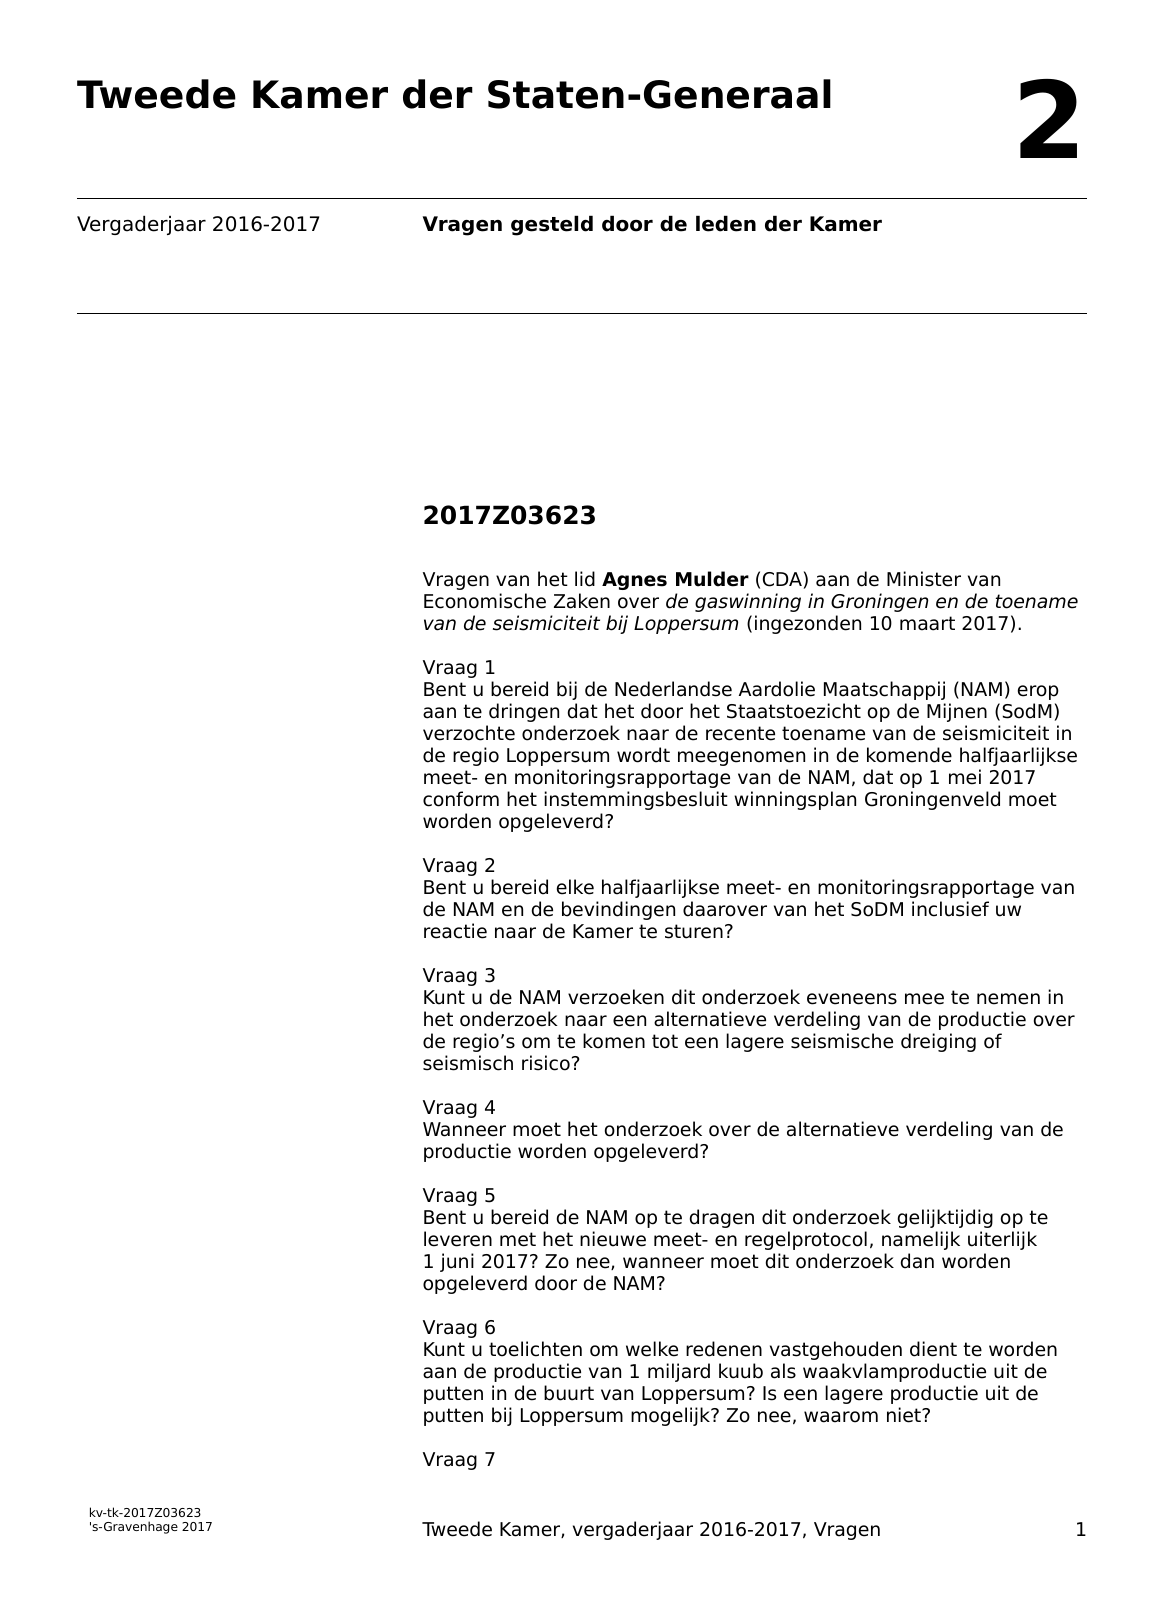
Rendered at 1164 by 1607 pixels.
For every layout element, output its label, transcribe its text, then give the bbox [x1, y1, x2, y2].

text Kunt u toelichten om welke redenen vastgehouden dient te worden aan de productie van 1 miljard kuub als waakvlamproductie uit de putten in de buurt van Loppersum? Is een lagere productie uit de putten bij Loppersum mogelijk? Zo nee, waarom niet? [422, 1339, 1087, 1427]
text Bent u bereid elke halfjaarlijkse meet- en monitoringsrapportage van de NAM en de bevindingen daarover van het SoDM inclusief uw reactie naar de Kamer te sturen? [422, 877, 1087, 943]
text Vraag 6 [422, 1317, 1087, 1339]
text 2017Z03623 [422, 501, 1087, 531]
text Bent u bereid de NAM op te dragen dit onderzoek gelijktijdig op te leveren met het nieuwe meet- en regelprotocol, namelijk uiterlijk 1 juni 2017? Zo nee, wanneer moet dit onderzoek dan worden opgeleverd door de NAM? [422, 1207, 1087, 1295]
text kv-tk-2017Z03623 [88, 1506, 323, 1520]
text Vraag 5 [422, 1185, 1087, 1207]
table_header Tweede Kamer der Staten-Generaal [77, 59, 886, 198]
text Vragen van het lid Agnes Mulder (CDA) aan de Minister van Economische Zaken over de gaswinning in Groningen en de toename van de seismiciteit bij Loppersum (ingezonden 10 maart 2017). [422, 569, 1087, 635]
text Bent u bereid bij de Nederlandse Aardolie Maatschappij (NAM) erop aan te dringen dat het door het Staatstoezicht op de Mijnen (SodM) verzochte onderzoek naar de recente toename van de seismiciteit in de regio Loppersum wordt meegenomen in de komende halfjaarlijkse meet- en monitoringsrapportage van de NAM, dat op 1 mei 2017 conform het instemmingsbesluit winningsplan Groningenveld moet worden opgeleverd? [422, 679, 1087, 833]
text Wanneer moet het onderzoek over de alternatieve verdeling van de productie worden opgeleverd? [422, 1119, 1087, 1163]
text Vraag 4 [422, 1097, 1087, 1119]
text Vraag 2 [422, 855, 1087, 877]
text Kunt u de NAM verzoeken dit onderzoek eveneens mee te nemen in het onderzoek naar een alternatieve verdeling van de productie over de regio’s om te komen tot een lagere seismische dreiging of seismisch risico? [422, 987, 1087, 1075]
text Vraag 3 [422, 965, 1087, 987]
table_cell Vergaderjaar 2016-2017 [77, 199, 422, 313]
text Vraag 7 [422, 1449, 1087, 1471]
text 's-Gravenhage 2017 [88, 1520, 323, 1534]
text Vraag 1 [422, 657, 1087, 679]
table_cell Vragen gesteld door de leden der Kamer [422, 199, 1087, 313]
table_header 2 [886, 59, 1087, 198]
